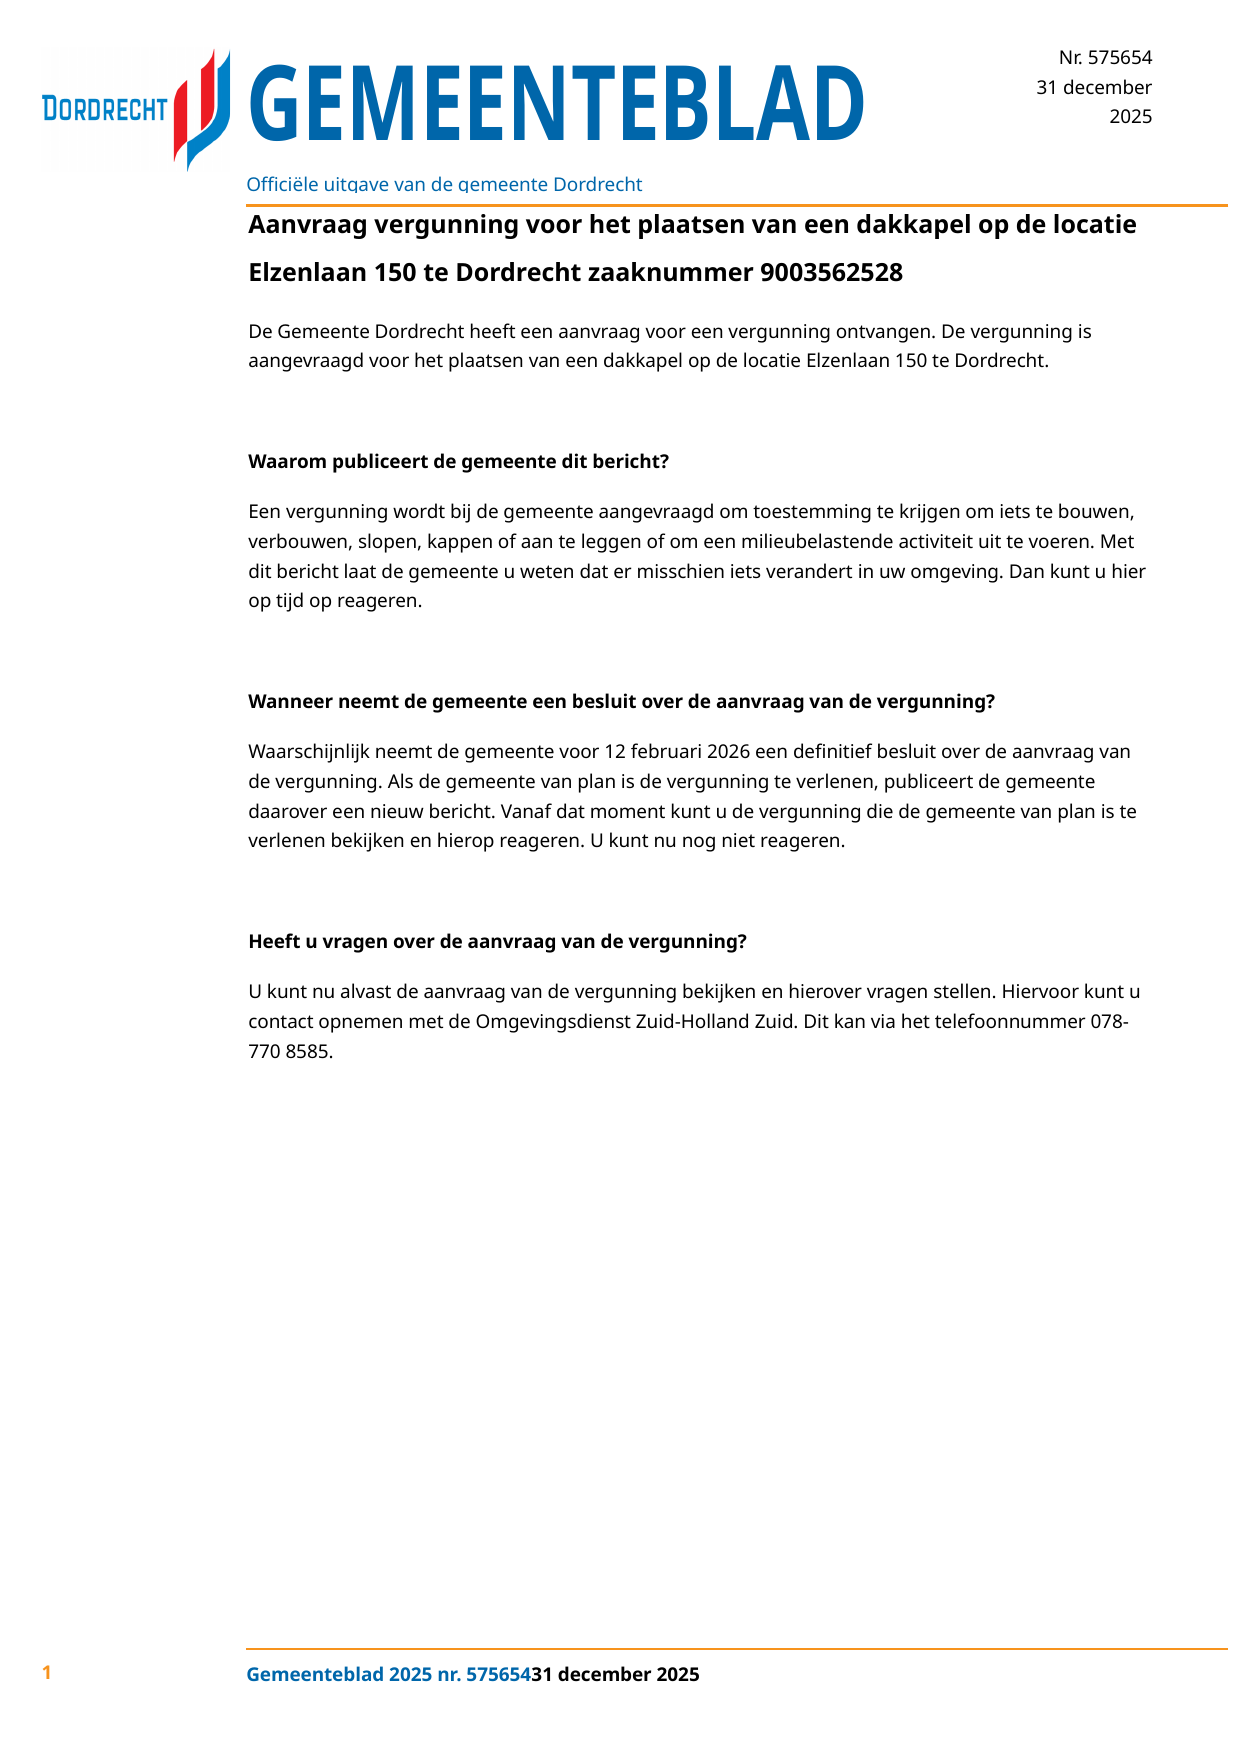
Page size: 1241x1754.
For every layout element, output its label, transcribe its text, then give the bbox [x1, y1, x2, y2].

picture [41, 47, 231, 172]
text De Gemeente Dordrecht heeft een aanvraag voor een vergunning ontvangen. De vergunning is aangevraagd voor het plaatsen van een dakkapel op de locatie Elzenlaan 150 te Dordrecht. [248, 318, 1152, 373]
text Aanvraag vergunning voor het plaatsen van een dakkapel op de locatie Elzenlaan 150 te Dordrecht zaaknummer 9003562528 [248, 207, 1152, 288]
text Wanneer neemt de gemeente een besluit over de aanvraag van de vergunning? [248, 688, 1152, 714]
text Een vergunning wordt bij de gemeente aangevraagd om toestemming te krijgen om iets te bouwen, verbouwen, slopen, kappen of aan te leggen of om een milieubelastende activiteit uit te voeren. Met dit bericht laat de gemeente u weten dat er misschien iets verandert in uw omgeving. Dan kunt u hier op tijd op reageren. [248, 499, 1152, 613]
text Waarom publiceert de gemeente dit bericht? [248, 448, 1152, 474]
text U kunt nu alvast de aanvraag van de vergunning bekijken en hierover vragen stellen. Hiervoor kunt u contact opnemen met de Omgevingsdienst Zuid-Holland Zuid. Dit kan via het telefoonnummer 078-770 8585. [248, 979, 1152, 1064]
text Waarschijnlijk neemt de gemeente voor 12 februari 2026 een definitief besluit over de aanvraag van de vergunning. Als de gemeente van plan is de vergunning te verlenen, publiceert de gemeente daarover een nieuw bericht. Vanaf dat moment kunt u de vergunning die de gemeente van plan is te verlenen bekijken en hierop reageren. U kunt nu nog niet reageren. [248, 739, 1152, 853]
text Heeft u vragen over de aanvraag van de vergunning? [248, 928, 1152, 954]
